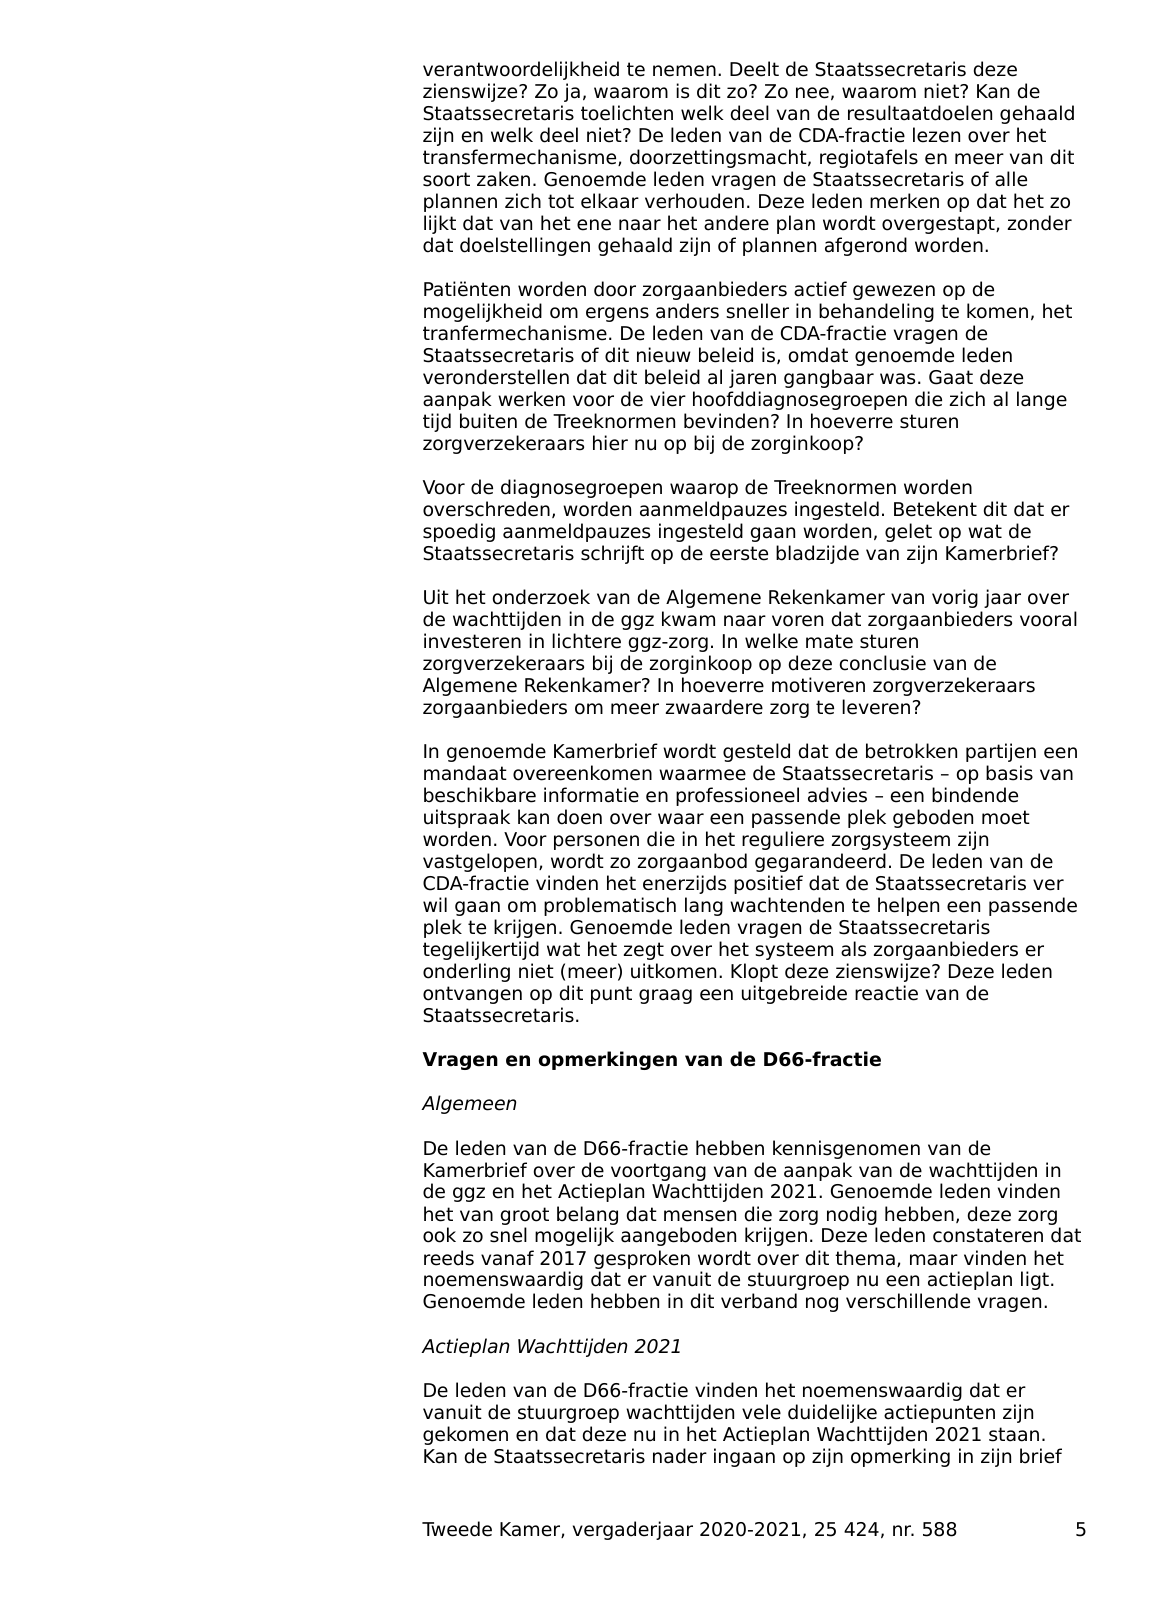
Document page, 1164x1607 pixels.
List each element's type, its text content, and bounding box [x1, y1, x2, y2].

text De leden van de D66-fractie vinden het noemenswaardig dat er vanuit de stuurgroep wachttijden vele duidelijke actiepunten zijn gekomen en dat deze nu in het Actieplan Wachttijden 2021 staan. Kan de Staatssecretaris nader ingaan op zijn opmerking in zijn brief [422, 1380, 1087, 1468]
subtitle Algemeen [422, 1093, 1087, 1115]
subtitle Vragen en opmerkingen van de D66-fractie [422, 1049, 1087, 1071]
text In genoemde Kamerbrief wordt gesteld dat de betrokken partijen een mandaat overeenkomen waarmee de Staatssecretaris – op basis van beschikbare informatie en professioneel advies – een bindende uitspraak kan doen over waar een passende plek geboden moet worden. Voor personen die in het reguliere zorgsysteem zijn vastgelopen, wordt zo zorgaanbod gegarandeerd. De leden van de CDA-fractie vinden het enerzijds positief dat de Staatssecretaris ver wil gaan om problematisch lang wachtenden te helpen een passende plek te krijgen. Genoemde leden vragen de Staatssecretaris tegelijkertijd wat het zegt over het systeem als zorgaanbieders er onderling niet (meer) uitkomen. Klopt deze zienswijze? Deze leden ontvangen op dit punt graag een uitgebreide reactie van de Staatssecretaris. [422, 741, 1087, 1027]
subtitle Actieplan Wachttijden 2021 [422, 1336, 1087, 1357]
text Uit het onderzoek van de Algemene Rekenkamer van vorig jaar over de wachttijden in de ggz kwam naar voren dat zorgaanbieders vooral investeren in lichtere ggz-zorg. In welke mate sturen zorgverzekeraars bij de zorginkoop op deze conclusie van de Algemene Rekenkamer? In hoeverre motiveren zorgverzekeraars zorgaanbieders om meer zwaardere zorg te leveren? [422, 587, 1087, 719]
text Voor de diagnosegroepen waarop de Treeknormen worden overschreden, worden aanmeldpauzes ingesteld. Betekent dit dat er spoedig aanmeldpauzes ingesteld gaan worden, gelet op wat de Staatssecretaris schrijft op de eerste bladzijde van zijn Kamerbrief? [422, 477, 1087, 565]
text De leden van de D66-fractie hebben kennisgenomen van de Kamerbrief over de voortgang van de aanpak van de wachttijden in de ggz en het Actieplan Wachttijden 2021. Genoemde leden vinden het van groot belang dat mensen die zorg nodig hebben, deze zorg ook zo snel mogelijk aangeboden krijgen. Deze leden constateren dat reeds vanaf 2017 gesproken wordt over dit thema, maar vinden het noemenswaardig dat er vanuit de stuurgroep nu een actieplan ligt. Genoemde leden hebben in dit verband nog verschillende vragen. [422, 1137, 1087, 1313]
text verantwoordelijkheid te nemen. Deelt de Staatssecretaris deze zienswijze? Zo ja, waarom is dit zo? Zo nee, waarom niet? Kan de Staatssecretaris toelichten welk deel van de resultaatdoelen gehaald zijn en welk deel niet? De leden van de CDA-fractie lezen over het transfermechanisme, doorzettingsmacht, regiotafels en meer van dit soort zaken. Genoemde leden vragen de Staatssecretaris of alle plannen zich tot elkaar verhouden. Deze leden merken op dat het zo lijkt dat van het ene naar het andere plan wordt overgestapt, zonder dat doelstellingen gehaald zijn of plannen afgerond worden. [422, 59, 1087, 257]
text Patiënten worden door zorgaanbieders actief gewezen op de mogelijkheid om ergens anders sneller in behandeling te komen, het tranfermechanisme. De leden van de CDA-fractie vragen de Staatssecretaris of dit nieuw beleid is, omdat genoemde leden veronderstellen dat dit beleid al jaren gangbaar was. Gaat deze aanpak werken voor de vier hoofddiagnosegroepen die zich al lange tijd buiten de Treeknormen bevinden? In hoeverre sturen zorgverzekeraars hier nu op bij de zorginkoop? [422, 279, 1087, 455]
